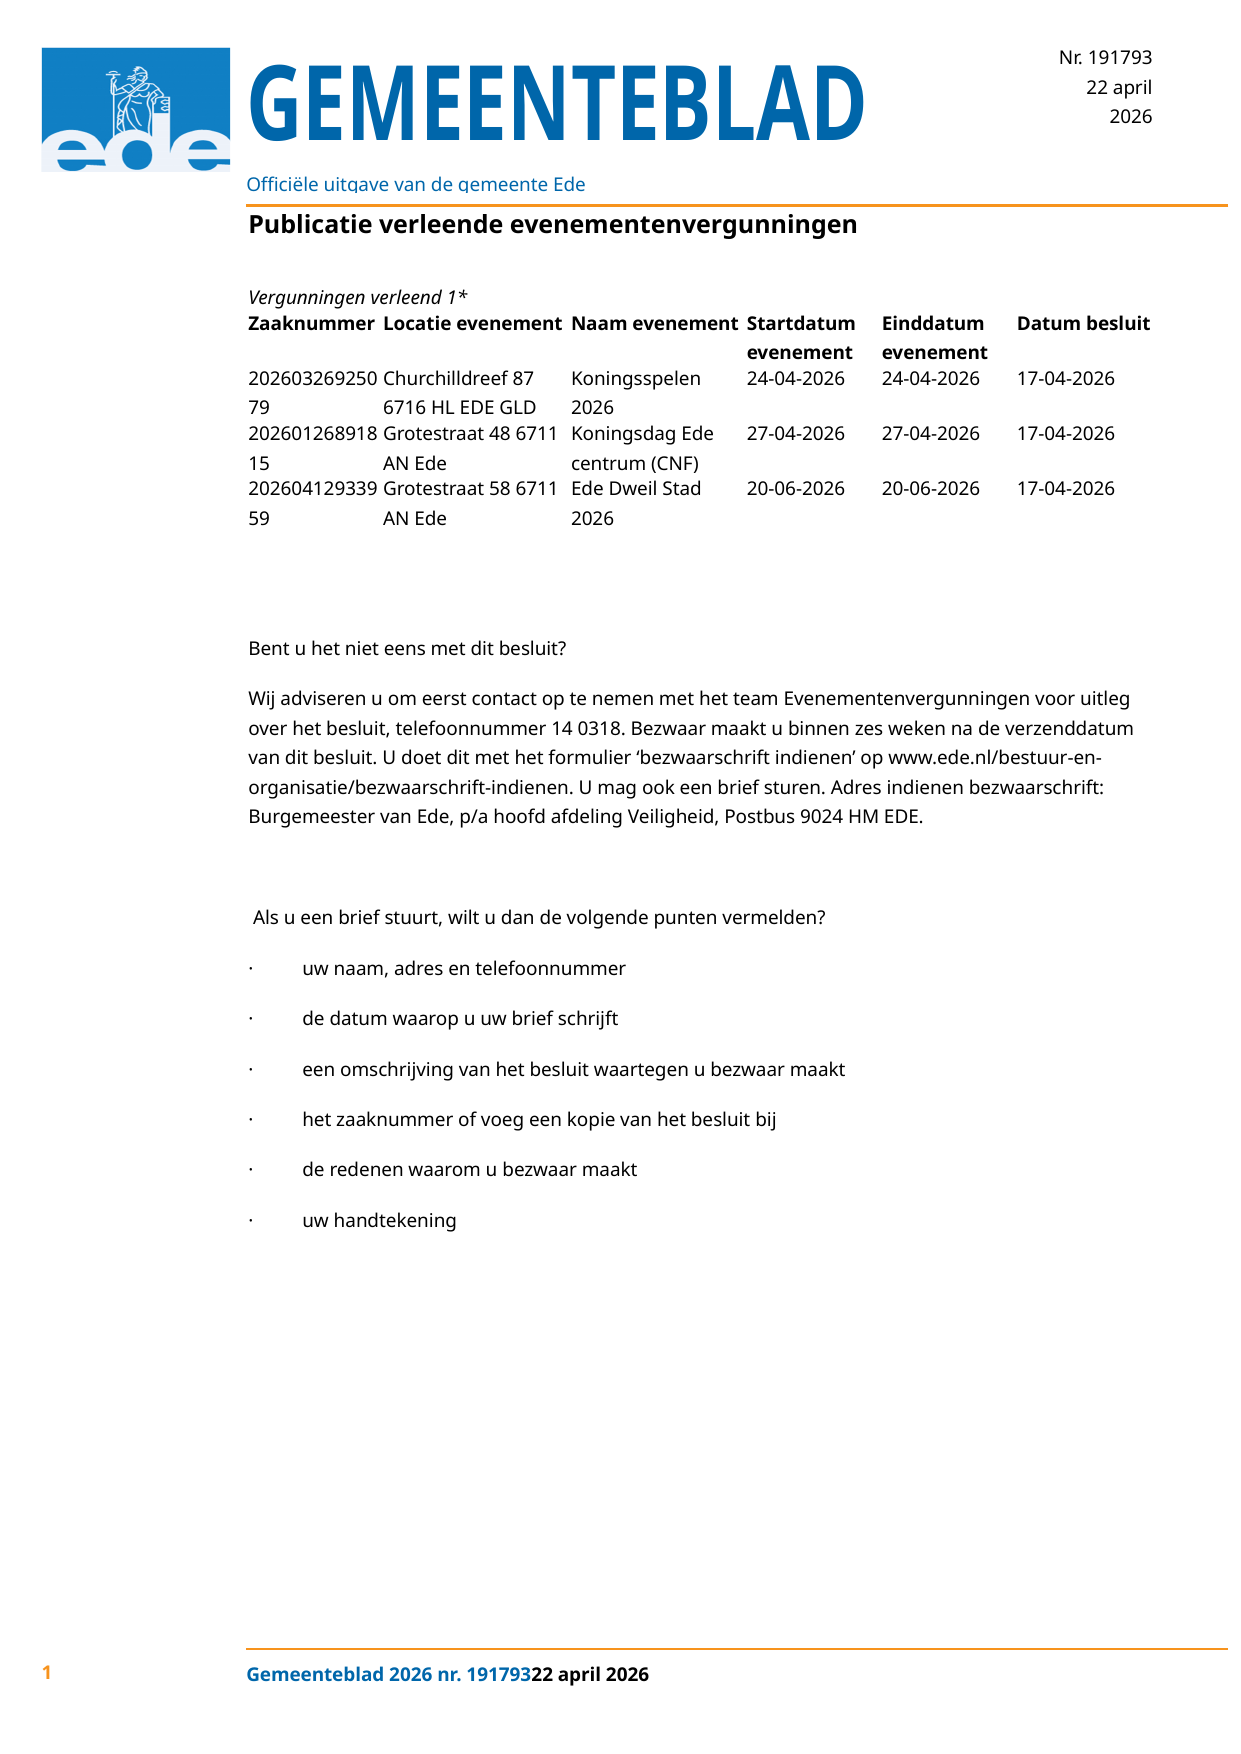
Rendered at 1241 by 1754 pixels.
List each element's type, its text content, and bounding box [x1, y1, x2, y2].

table_header Datum besluit [1017, 310, 1152, 365]
text Vergunningen verleend 1* [248, 284, 1152, 309]
table_header Locatie evenement [383, 310, 571, 365]
text · de datum waarop u uw brief schrijft [248, 1005, 1152, 1031]
text · een omschrijving van het besluit waartegen u bezwaar maakt [248, 1056, 1152, 1082]
table_cell 17-04-2026 [1017, 476, 1152, 531]
picture [41, 47, 231, 172]
text · het zaaknummer of voeg een kopie van het besluit bij [248, 1106, 1152, 1132]
table_cell 24-04-2026 [882, 365, 1017, 420]
table_header Einddatum evenement [882, 310, 1017, 365]
table_cell Churchilldreef 87 6716 HL EDE GLD [383, 365, 571, 420]
table_cell 20260326925079 [248, 365, 383, 420]
table_cell 24-04-2026 [747, 365, 882, 420]
table_cell Koningsspelen 2026 [571, 365, 747, 420]
table_cell 27-04-2026 [882, 420, 1017, 476]
text Publicatie verleende evenementenvergunningen [248, 207, 1152, 241]
text · uw handtekening [248, 1207, 1152, 1233]
table_cell 20-06-2026 [747, 476, 882, 531]
table_cell 17-04-2026 [1017, 420, 1152, 476]
text Wij adviseren u om eerst contact op te nemen met het team Evenementenvergunningen voor uitleg over het besluit, telefoonnummer 14 0318. Bezwaar maakt u binnen zes weken na de verzenddatum van dit besluit. U doet dit met het formulier ‘bezwaarschrift indienen’ op www.ede.nl/bestuur-en-organisatie/bezwaarschrift-indienen. U mag ook een brief sturen. Adres indienen bezwaarschrift: Burgemeester van Ede, p/a hoofd afdeling Veiligheid, Postbus 9024 HM EDE. [248, 685, 1152, 829]
table_cell Grotestraat 48 6711 AN Ede [383, 420, 571, 476]
table_cell 20260412933959 [248, 476, 383, 531]
table_cell 27-04-2026 [747, 420, 882, 476]
text · de redenen waarom u bezwaar maakt [248, 1157, 1152, 1182]
table_header Startdatum evenement [747, 310, 882, 365]
table_cell Ede Dweil Stad 2026 [571, 476, 747, 531]
text Als u een brief stuurt, wilt u dan de volgende punten vermelden? [248, 904, 1152, 930]
table_cell Grotestraat 58 6711 AN Ede [383, 476, 571, 531]
table_cell 20-06-2026 [882, 476, 1017, 531]
table_header Zaaknummer [248, 310, 383, 365]
text Bent u het niet eens met dit besluit? [248, 635, 1152, 661]
text · uw naam, adres en telefoonnummer [248, 955, 1152, 981]
table_header Naam evenement [571, 310, 747, 365]
table_cell Koningsdag Ede centrum (CNF) [571, 420, 747, 476]
table_cell 20260126891815 [248, 420, 383, 476]
table_cell 17-04-2026 [1017, 365, 1152, 420]
